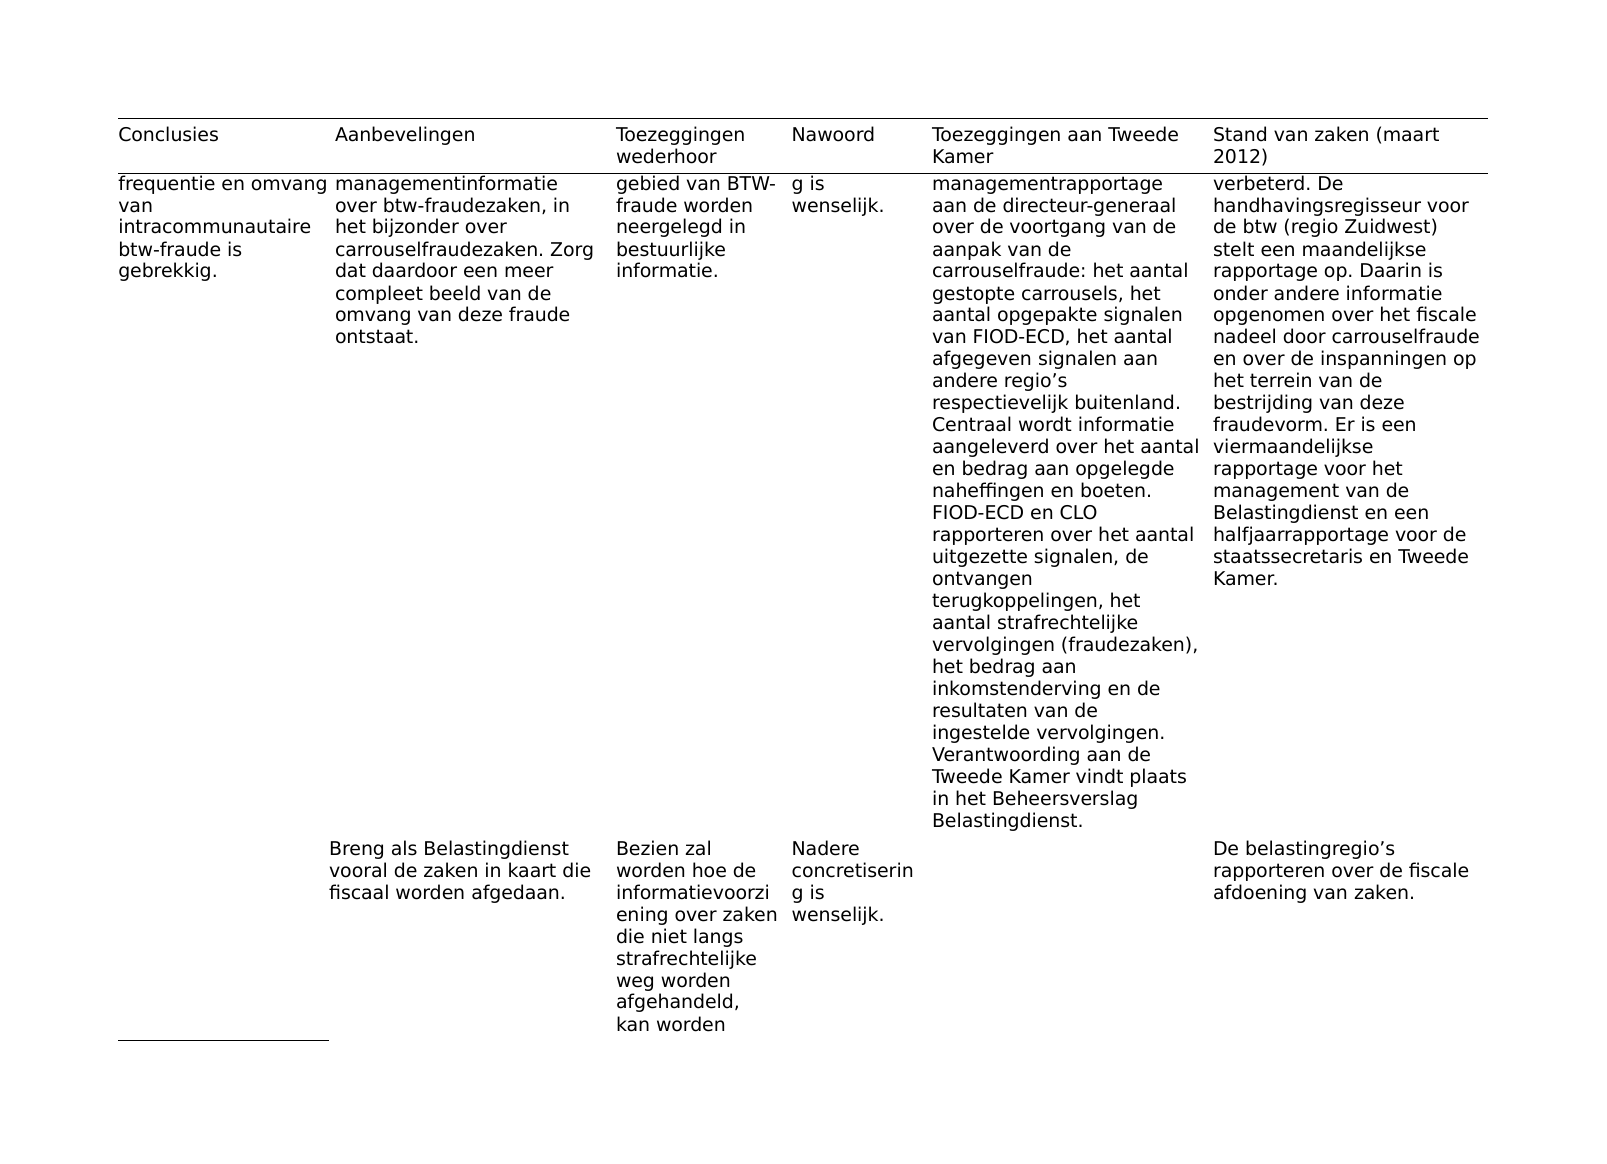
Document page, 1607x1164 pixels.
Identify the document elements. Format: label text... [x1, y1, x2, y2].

table_header Nawoord [786, 119, 926, 172]
table_cell verbeterd. De handhavingsregisseur voor de btw (regio Zuidwest) stelt een maandelijkse rapportage op. Daarin is onder andere informatie opgenomen over het fiscale nadeel door carrouselfraude en over de inspanningen op het terrein van de bestrijding van deze fraudevorm. Er is een viermaandelijkse rapportage voor het management van de Belastingdienst en een halfjaarrapportage voor de staatssecretaris en Tweede Kamer. [1207, 174, 1488, 837]
table_cell De belastingregio’s rapporteren over de fiscale afdoening van zaken. [1207, 837, 1488, 1040]
table_cell managementinformatie over btw-fraudezaken, in het bijzonder over carrouselfraudezaken. Zorg dat daardoor een meer compleet beeld van de omvang van deze fraude ontstaat. [329, 174, 610, 837]
table_header Toezeggingen wederhoor [610, 119, 786, 172]
table_header Stand van zaken (maart 2012) [1207, 119, 1488, 172]
table_cell Breng als Belastingdienst vooral de zaken in kaart die fiscaal worden afgedaan. [329, 837, 610, 1040]
table_cell gebied van BTW-fraude worden neergelegd in bestuurlijke informatie. [610, 174, 786, 837]
table_cell managementrapportage aan de directeur-generaal over de voortgang van de aanpak van de carrouselfraude: het aantal gestopte carrousels, het aantal opgepakte signalen van FIOD-ECD, het aantal afgegeven signalen aan andere regio’s respectievelijk buitenland. Centraal wordt informatie aangeleverd over het aantal en bedrag aan opgelegde naheffingen en boeten. FIOD-ECD en CLO rapporteren over het aantal uitgezette signalen, de ontvangen terugkoppelingen, het aantal strafrechtelijke vervolgingen (fraudezaken), het bedrag aan inkomstenderving en de resultaten van de ingestelde vervolgingen. Verantwoording aan de Tweede Kamer vindt plaats in het Beheersverslag Belastingdienst. [926, 174, 1207, 837]
table_header Aanbevelingen [329, 119, 610, 172]
table_header Toezeggingen aan Tweede Kamer [926, 119, 1207, 172]
table_cell frequentie en omvang van intracommunautaire btw-fraude is gebrekkig. [118, 174, 329, 1040]
table_cell Bezien zal worden hoe de informatievoorziening over zaken die niet langs strafrechtelijke weg worden afgehandeld, kan worden [610, 837, 786, 1040]
table_cell Nadere concretisering is wenselijk. [786, 837, 926, 1040]
table_cell g is wenselijk. [786, 174, 926, 837]
table_cell [926, 837, 1207, 1040]
table_header Conclusies [118, 119, 329, 172]
